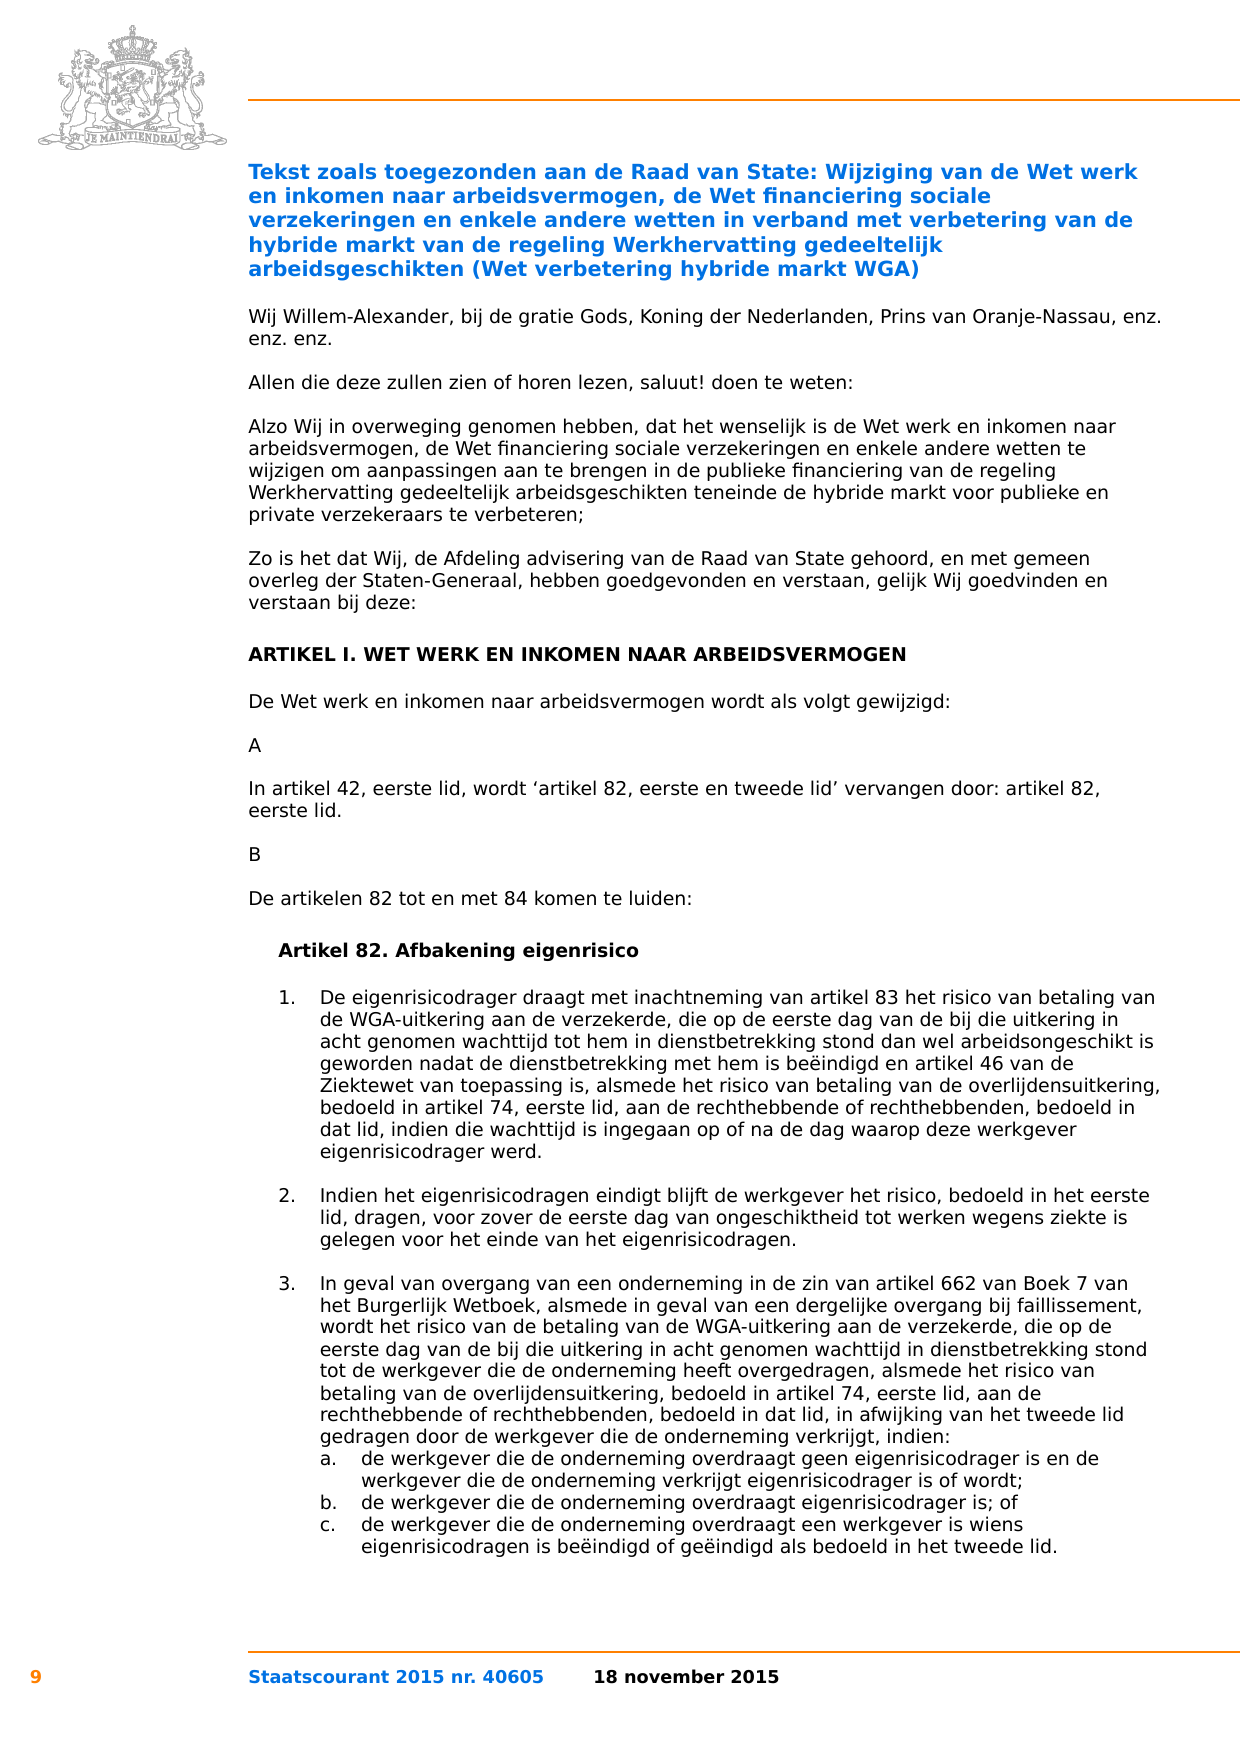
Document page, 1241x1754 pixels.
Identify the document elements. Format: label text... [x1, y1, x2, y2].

subtitle ARTIKEL I. WET WERK EN INKOMEN NAAR ARBEIDSVERMOGEN [248, 644, 1163, 666]
text Allen die deze zullen zien of horen lezen, saluut! doen te weten: [248, 372, 1163, 394]
text c. de werkgever die de onderneming overdraagt een werkgever is wiens eigenrisicodragen is beëindigd of geëindigd als bedoeld in het tweede lid. [319, 1514, 1163, 1558]
text De Wet werk en inkomen naar arbeidsvermogen wordt als volgt gewijzigd: [248, 691, 1163, 713]
text A [248, 734, 1163, 756]
text Zo is het dat Wij, de Afdeling advisering van de Raad van State gehoord, en met gemeen overleg der Staten-Generaal, hebben goedgevonden en verstaan, gelijk Wij goedvinden en verstaan bij deze: [248, 548, 1163, 614]
subtitle Tekst zoals toegezonden aan de Raad van State: Wijziging van de Wet werk en inkomen naar arbeidsvermogen, de Wet financiering sociale verzekeringen en enkele andere wetten in verband met verbetering van de hybride markt van de regeling Werkhervatting gedeeltelijk arbeidsgeschikten (Wet verbetering hybride markt WGA) [248, 160, 1163, 281]
text De artikelen 82 tot en met 84 komen te luiden: [248, 888, 1163, 910]
text 3. In geval van overgang van een onderneming in de zin van artikel 662 van Boek 7 van het Burgerlijk Wetboek, alsmede in geval van een dergelijke overgang bij faillissement, wordt het risico van de betaling van de WGA-uitkering aan de verzekerde, die op de eerste dag van de bij die uitkering in acht genomen wachttijd in dienstbetrekking stond tot de werkgever die de onderneming heeft overgedragen, alsmede het risico van betaling van de overlijdensuitkering, bedoeld in artikel 74, eerste lid, aan de rechthebbende of rechthebbenden, bedoeld in dat lid, in afwijking van het tweede lid gedragen door de werkgever die de onderneming verkrijgt, indien: [278, 1272, 1163, 1448]
picture [38, 25, 227, 150]
text In artikel 42, eerste lid, wordt ‘artikel 82, eerste en tweede lid’ vervangen door: artikel 82, eerste lid. [248, 778, 1163, 822]
text a. de werkgever die de onderneming overdraagt geen eigenrisicodrager is en de werkgever die de onderneming verkrijgt eigenrisicodrager is of wordt; [319, 1448, 1163, 1492]
subtitle Artikel 82. Afbakening eigenrisico [278, 940, 1163, 962]
text Alzo Wij in overweging genomen hebben, dat het wenselijk is de Wet werk en inkomen naar arbeidsvermogen, de Wet financiering sociale verzekeringen en enkele andere wetten te wijzigen om aanpassingen aan te brengen in de publieke financiering van de regeling Werkhervatting gedeeltelijk arbeidsgeschikten teneinde de hybride markt voor publieke en private verzekeraars te verbeteren; [248, 416, 1163, 526]
text 1. De eigenrisicodrager draagt met inachtneming van artikel 83 het risico van betaling van de WGA-uitkering aan de verzekerde, die op de eerste dag van de bij die uitkering in acht genomen wachttijd tot hem in dienstbetrekking stond dan wel arbeidsongeschikt is geworden nadat de dienstbetrekking met hem is beëindigd en artikel 46 van de Ziektewet van toepassing is, alsmede het risico van betaling van de overlijdensuitkering, bedoeld in artikel 74, eerste lid, aan de rechthebbende of rechthebbenden, bedoeld in dat lid, indien die wachttijd is ingegaan op of na de dag waarop deze werkgever eigenrisicodrager werd. [278, 987, 1163, 1163]
text B [248, 844, 1163, 866]
text b. de werkgever die de onderneming overdraagt eigenrisicodrager is; of [319, 1492, 1163, 1514]
text Wij Willem-Alexander, bij de gratie Gods, Koning der Nederlanden, Prins van Oranje-Nassau, enz. enz. enz. [248, 306, 1163, 350]
text 2. Indien het eigenrisicodragen eindigt blijft de werkgever het risico, bedoeld in het eerste lid, dragen, voor zover de eerste dag van ongeschiktheid tot werken wegens ziekte is gelegen voor het einde van het eigenrisicodragen. [278, 1185, 1163, 1251]
